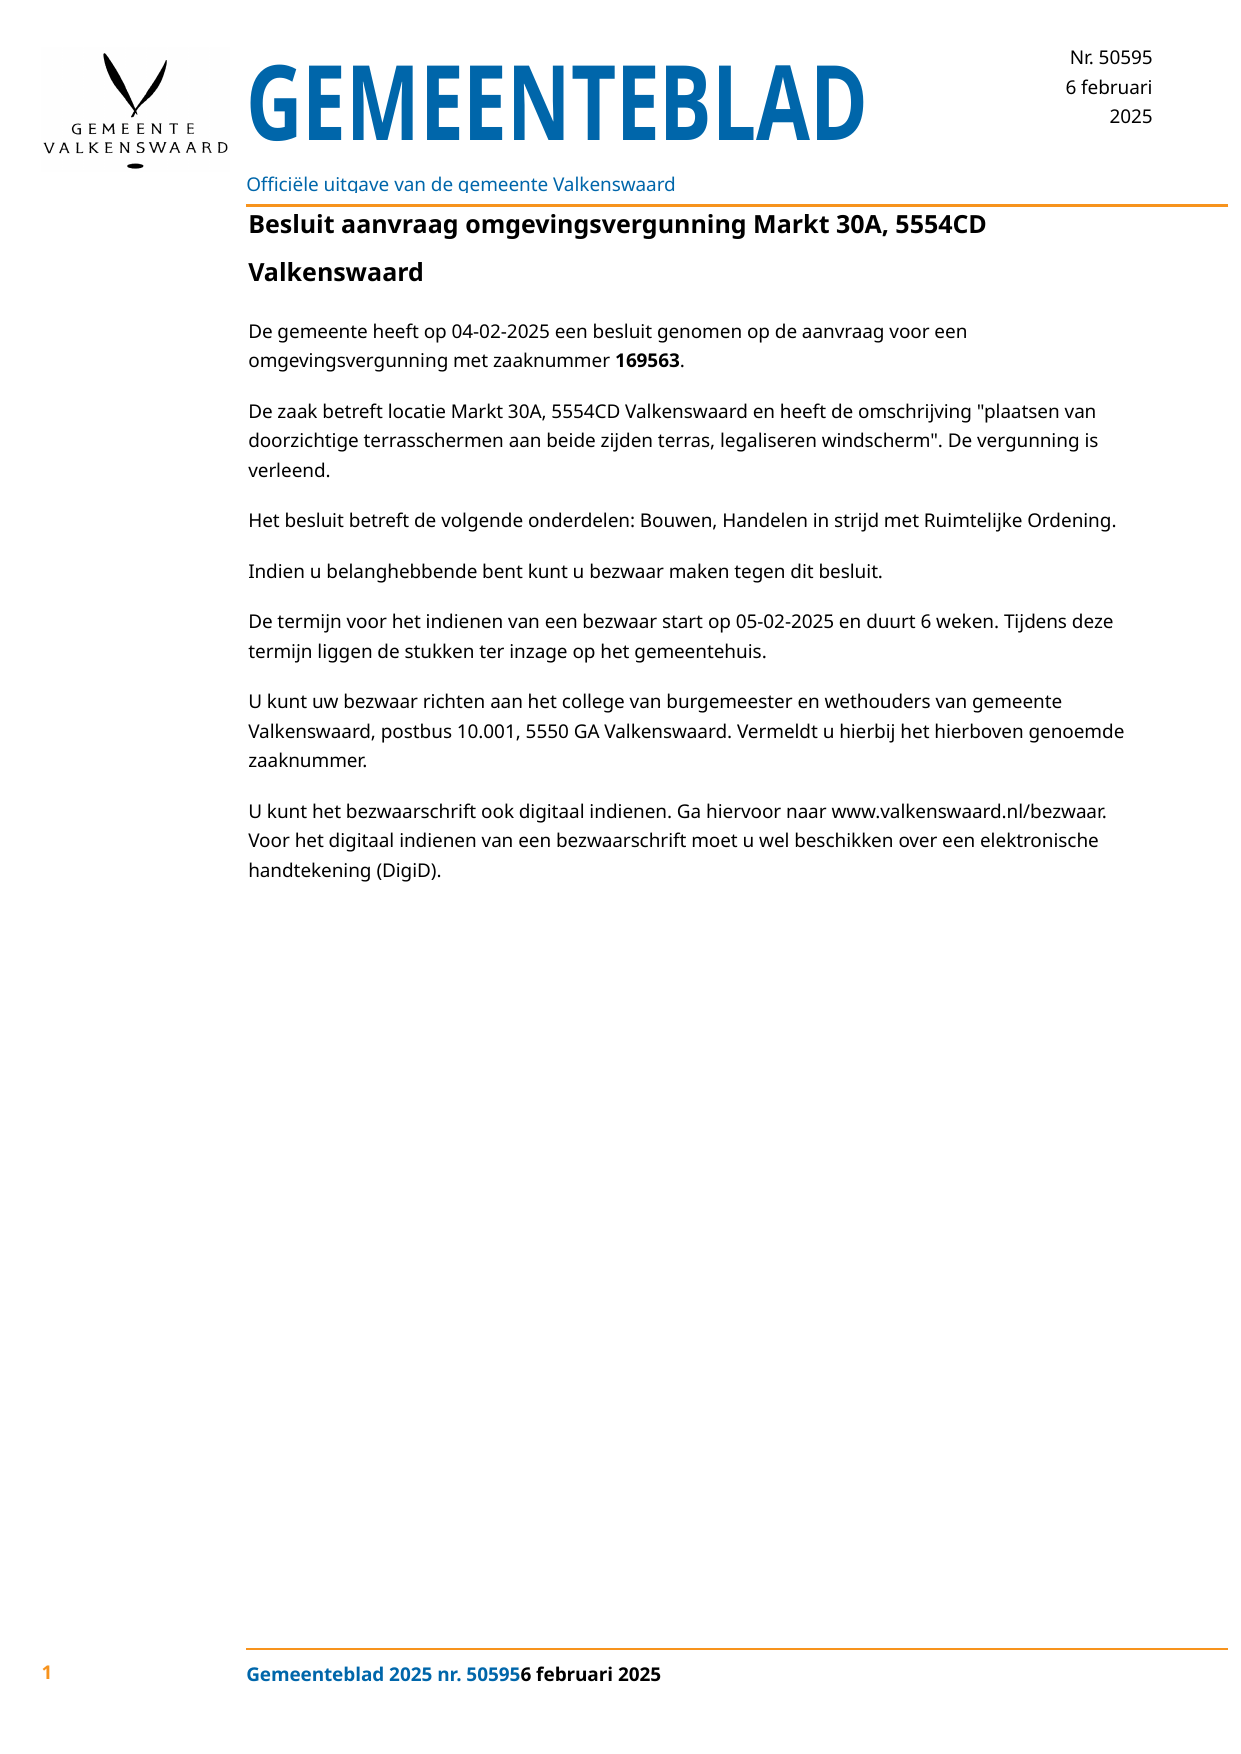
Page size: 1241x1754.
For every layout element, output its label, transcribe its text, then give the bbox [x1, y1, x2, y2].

picture [41, 47, 231, 172]
text Besluit aanvraag omgevingsvergunning Markt 30A, 5554CD Valkenswaard [248, 207, 1152, 288]
text De zaak betreft locatie Markt 30A, 5554CD Valkenswaard en heeft de omschrijving "plaatsen van doorzichtige terrasschermen aan beide zijden terras, legaliseren windscherm". De vergunning is verleend. [248, 398, 1152, 483]
text Indien u belanghebbende bent kunt u bezwaar maken tegen dit besluit. [248, 558, 1152, 584]
text U kunt het bezwaarschrift ook digitaal indienen. Ga hiervoor naar www.valkenswaard.nl/bezwaar. Voor het digitaal indienen van een bezwaarschrift moet u wel beschikken over een elektronische handtekening (DigiD). [248, 798, 1152, 883]
text De gemeente heeft op 04-02-2025 een besluit genomen op de aanvraag voor een omgevingsvergunning met zaaknummer 169563. [248, 318, 1152, 373]
text U kunt uw bezwaar richten aan het college van burgemeester en wethouders van gemeente Valkenswaard, postbus 10.001, 5550 GA Valkenswaard. Vermeldt u hierbij het hierboven genoemde zaaknummer. [248, 688, 1152, 773]
text Het besluit betreft de volgende onderdelen: Bouwen, Handelen in strijd met Ruimtelijke Ordening. [248, 507, 1152, 533]
text De termijn voor het indienen van een bezwaar start op 05-02-2025 en duurt 6 weken. Tijdens deze termijn liggen de stukken ter inzage op het gemeentehuis. [248, 608, 1152, 664]
